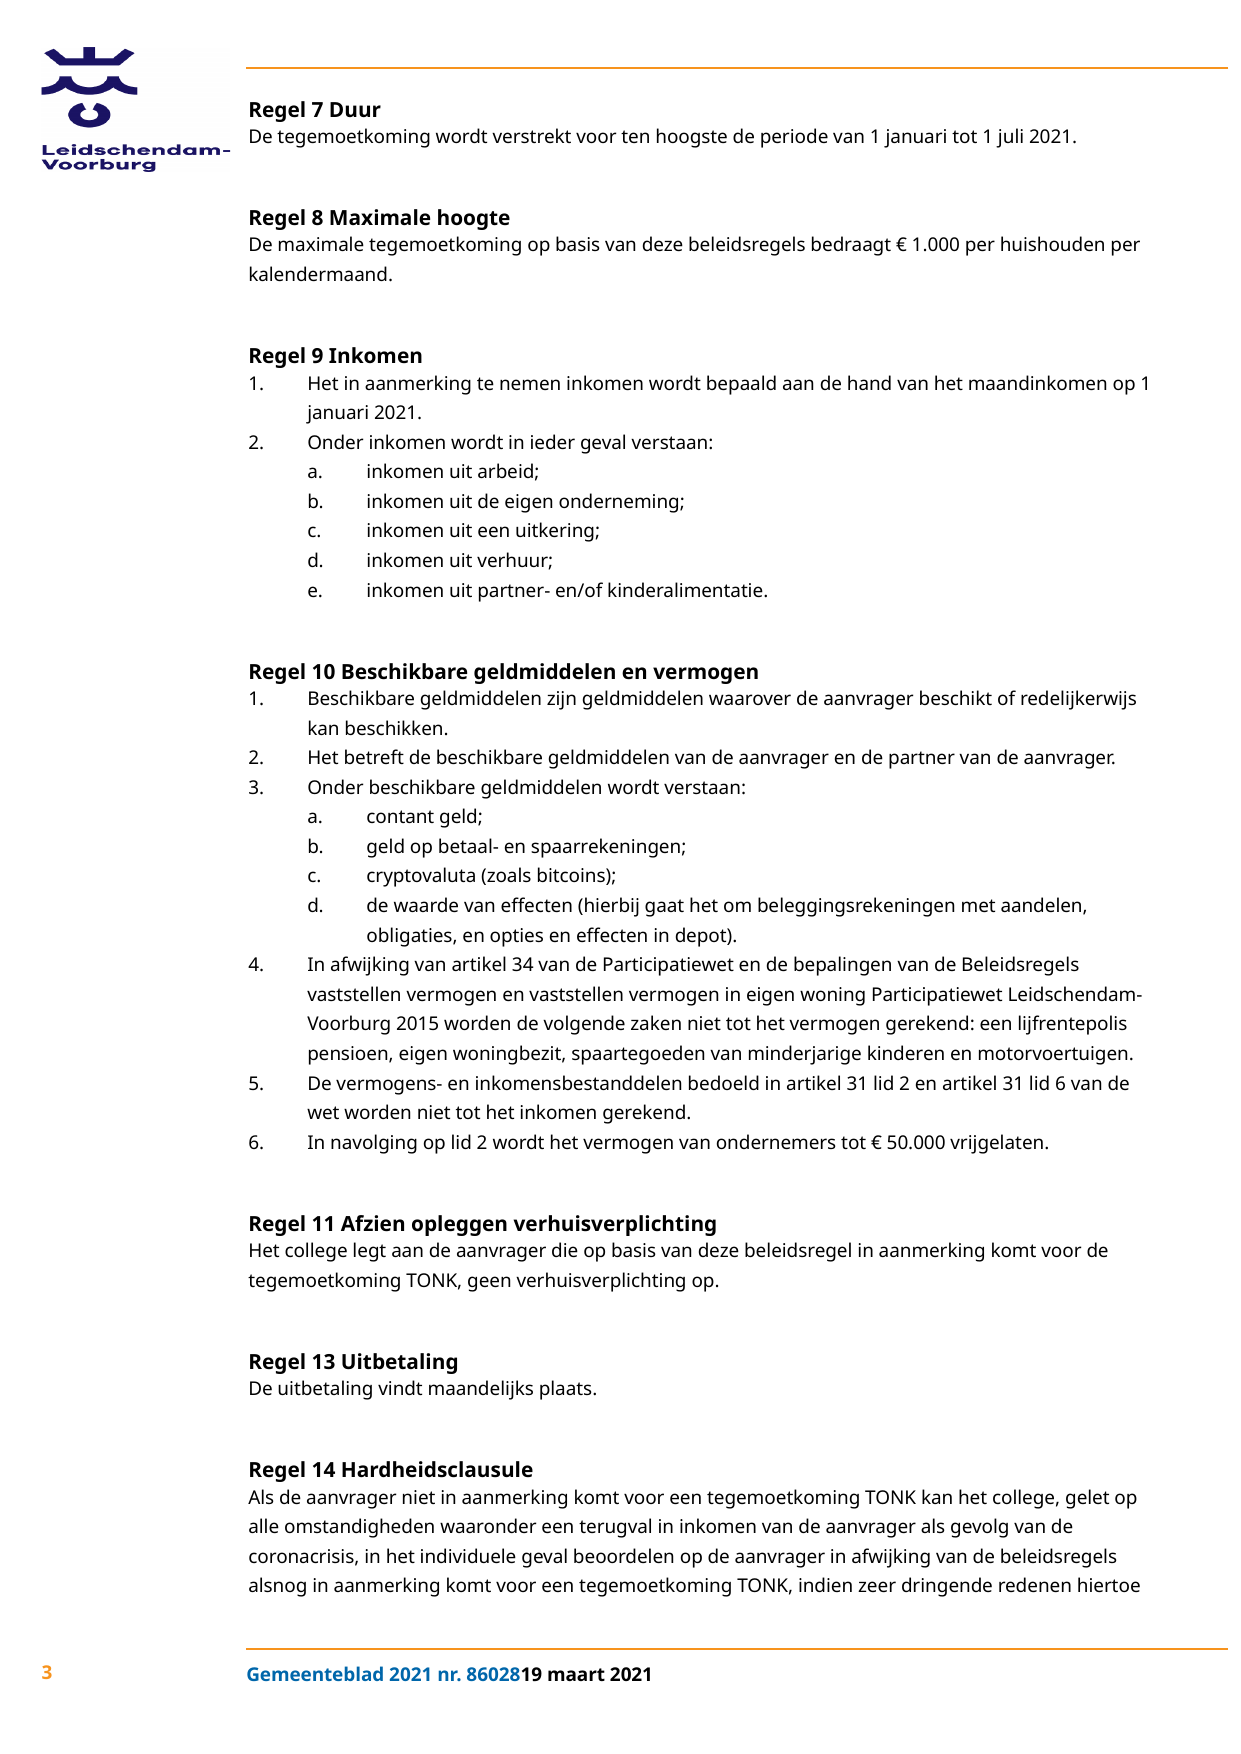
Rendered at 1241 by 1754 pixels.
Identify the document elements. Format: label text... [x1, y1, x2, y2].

text De tegemoetkoming wordt verstrekt voor ten hoogste de periode van 1 januari tot 1 juli 2021. [248, 123, 1152, 149]
list contant geld; [307, 803, 1152, 829]
list geld op betaal- en spaarrekeningen; [307, 833, 1152, 859]
list Het betreft de beschikbare geldmiddelen van de aanvrager en de partner van de aanvrager. [248, 744, 1152, 770]
list In afwijking van artikel 34 van de Participatiewet en de bepalingen van de Beleidsregels vaststellen vermogen en vaststellen vermogen in eigen woning Participatiewet Leidschendam-Voorburg 2015 worden de volgende zaken niet tot het vermogen gerekend: een lijfrentepolis pensioen, eigen woningbezit, spaartegoeden van minderjarige kinderen en motorvoertuigen. [248, 951, 1152, 1066]
list inkomen uit partner- en/of kinderalimentatie. [307, 577, 1152, 602]
text Regel 8 Maximale hoogte [248, 203, 1152, 232]
text Regel 14 Hardheidsclausule [248, 1455, 1152, 1484]
list Beschikbare geldmiddelen zijn geldmiddelen waarover de aanvrager beschikt of redelijkerwijs kan beschikken. [248, 685, 1152, 741]
list inkomen uit verhuur; [307, 547, 1152, 573]
list inkomen uit een uitkering; [307, 518, 1152, 543]
list Onder beschikbare geldmiddelen wordt verstaan: [248, 774, 1152, 800]
list cryptovaluta (zoals bitcoins); [307, 863, 1152, 888]
list inkomen uit de eigen onderneming; [307, 488, 1152, 514]
list In navolging op lid 2 wordt het vermogen van ondernemers tot € 50.000 vrijgelaten. [248, 1129, 1152, 1155]
text Regel 10 Beschikbare geldmiddelen en vermogen [248, 657, 1152, 685]
text Regel 9 Inkomen [248, 341, 1152, 370]
list Onder inkomen wordt in ieder geval verstaan: [248, 429, 1152, 454]
text Regel 11 Afzien opleggen verhuisverplichting [248, 1209, 1152, 1237]
text Regel 13 Uitbetaling [248, 1347, 1152, 1375]
text Als de aanvrager niet in aanmerking komt voor een tegemoetkoming TONK kan het college, gelet op alle omstandigheden waaronder een terugval in inkomen van de aanvrager als gevolg van de coronacrisis, in het individuele geval beoordelen op de aanvrager in afwijking van de beleidsregels alsnog in aanmerking komt voor een tegemoetkoming TONK, indien zeer dringende redenen hiertoe [248, 1484, 1152, 1598]
list inkomen uit arbeid; [307, 458, 1152, 484]
text De maximale tegemoetkoming op basis van deze beleidsregels bedraagt € 1.000 per huishouden per kalendermaand. [248, 232, 1152, 287]
picture [41, 47, 231, 172]
list De vermogens- en inkomensbestanddelen bedoeld in artikel 31 lid 2 en artikel 31 lid 6 van de wet worden niet tot het inkomen gerekend. [248, 1070, 1152, 1125]
text Regel 7 Duur [248, 95, 1152, 123]
list Het in aanmerking te nemen inkomen wordt bepaald aan de hand van het maandinkomen op 1 januari 2021. [248, 370, 1152, 425]
text Het college legt aan de aanvrager die op basis van deze beleidsregel in aanmerking komt voor de tegemoetkoming TONK, geen verhuisverplichting op. [248, 1237, 1152, 1293]
text De uitbetaling vindt maandelijks plaats. [248, 1375, 1152, 1401]
list de waarde van effecten (hierbij gaat het om beleggingsrekeningen met aandelen, obligaties, en opties en effecten in depot). [307, 892, 1152, 948]
